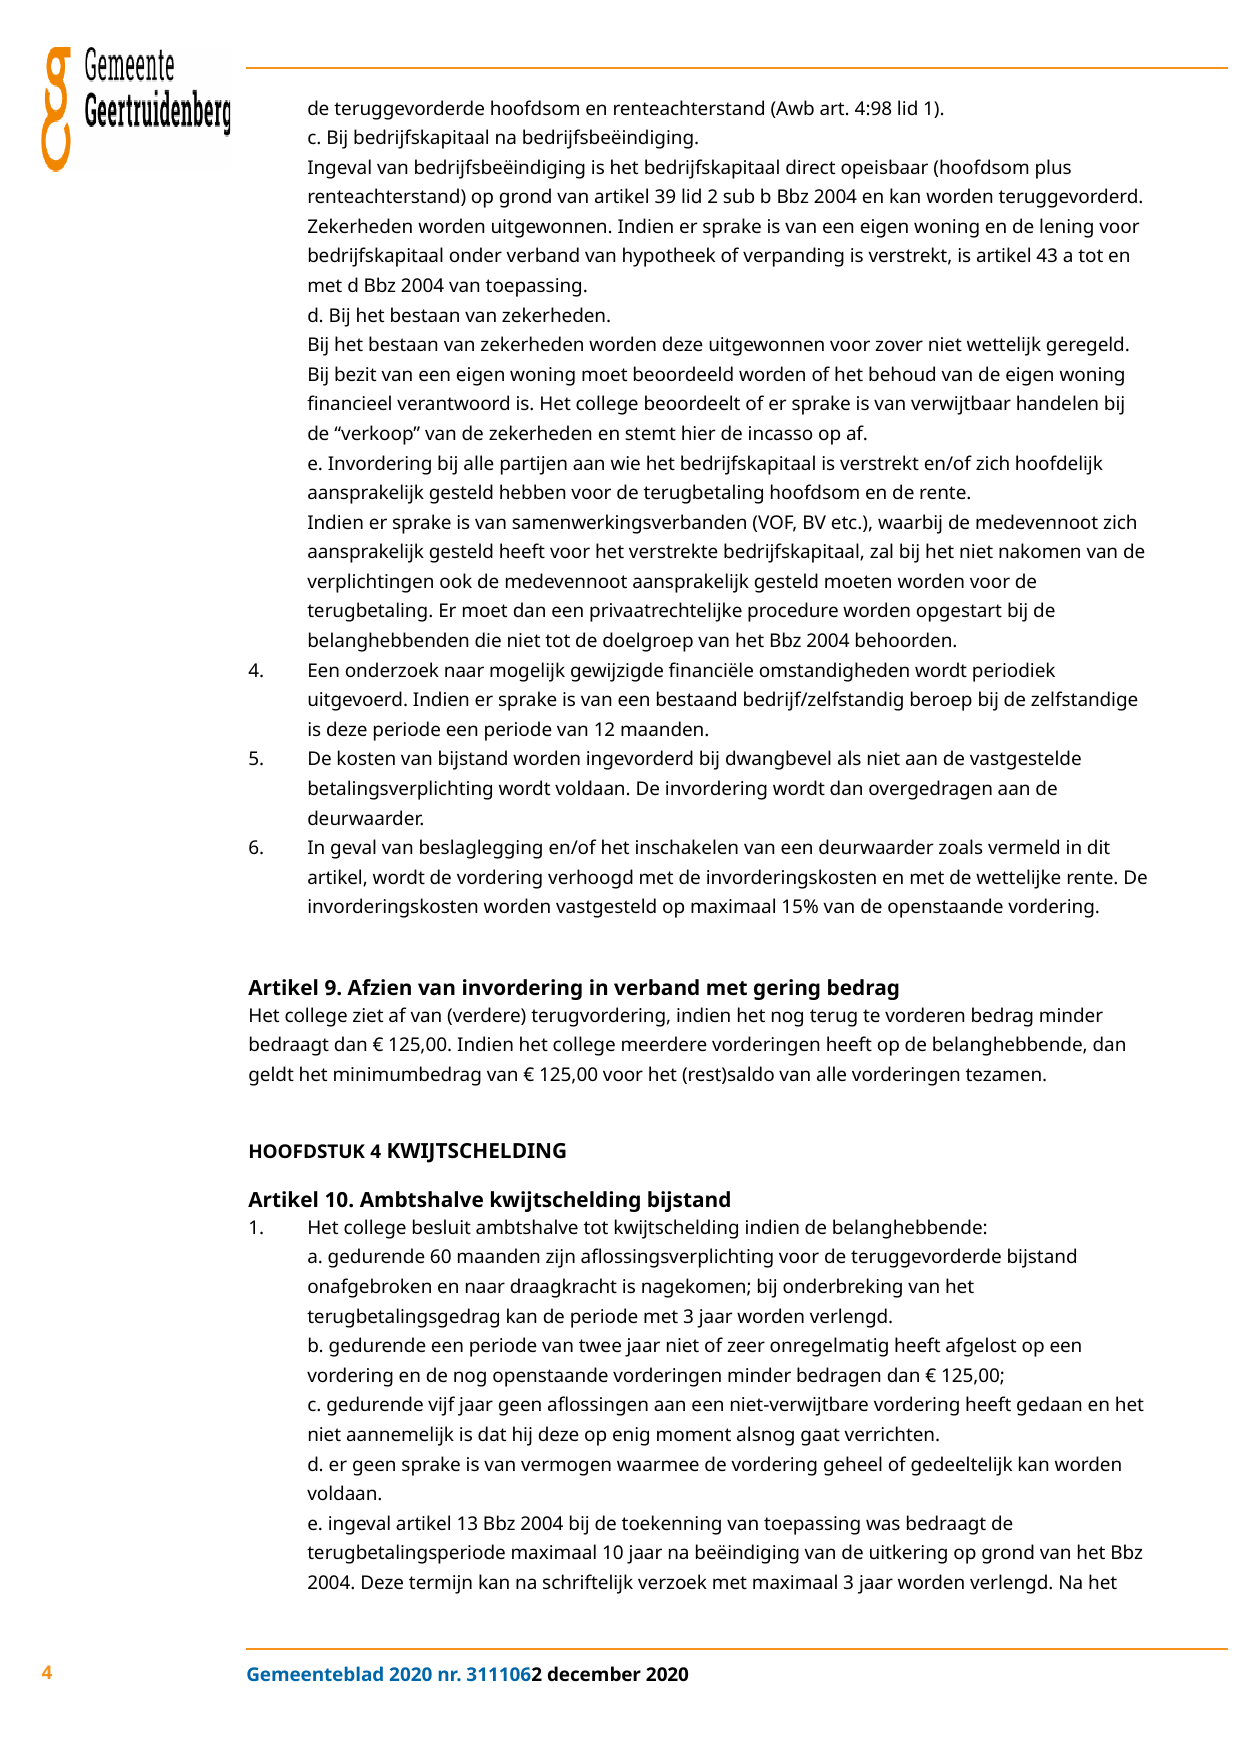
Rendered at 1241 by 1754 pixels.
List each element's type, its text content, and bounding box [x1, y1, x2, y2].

list Indien er sprake is van samenwerkingsverbanden (VOF, BV etc.), waarbij de medevennoot zich aansprakelijk gesteld heeft voor het verstrekte bedrijfskapitaal, zal bij het niet nakomen van de verplichtingen ook de medevennoot aansprakelijk gesteld moeten worden voor de terugbetaling. Er moet dan een privaatrechtelijke procedure worden opgestart bij de belanghebbenden die niet tot de doelgroep van het Bbz 2004 behoorden. [248, 509, 1152, 653]
list In geval van beslaglegging en/of het inschakelen van een deurwaarder zoals vermeld in dit artikel, wordt de vordering verhoogd met de invorderingskosten en met de wettelijke rente. De invorderingskosten worden vastgesteld op maximaal 15% van de openstaande vordering. [248, 834, 1152, 919]
list e. ingeval artikel 13 Bbz 2004 bij de toekenning van toepassing was bedraagt de terugbetalingsperiode maximaal 10 jaar na beëindiging van de uitkering op grond van het Bbz 2004. Deze termijn kan na schriftelijk verzoek met maximaal 3 jaar worden verlengd. Na het [248, 1510, 1152, 1595]
list de teruggevorderde hoofdsom en renteachterstand (Awb art. 4:98 lid 1). [248, 95, 1152, 121]
text HOOFDSTUK 4 KWIJTSCHELDING [248, 1136, 1152, 1165]
list Bij het bestaan van zekerheden worden deze uitgewonnen voor zover niet wettelijk geregeld. Bij bezit van een eigen woning moet beoordeeld worden of het behoud van de eigen woning financieel verantwoord is. Het college beoordeelt of er sprake is van verwijtbaar handelen bij de “verkoop” van de zekerheden en stemt hier de incasso op af. [248, 331, 1152, 446]
list d. Bij het bestaan van zekerheden. [248, 302, 1152, 328]
list Een onderzoek naar mogelijk gewijzigde financiële omstandigheden wordt periodiek uitgevoerd. Indien er sprake is van een bestaand bedrijf/zelfstandig beroep bij de zelfstandige is deze periode een periode van 12 maanden. [248, 657, 1152, 742]
list c. gedurende vijf jaar geen aflossingen aan een niet-verwijtbare vordering heeft gedaan en het niet aannemelijk is dat hij deze op enig moment alsnog gaat verrichten. [248, 1392, 1152, 1447]
picture [41, 47, 231, 172]
list b. gedurende een periode van twee jaar niet of zeer onregelmatig heeft afgelost op een vordering en de nog openstaande vorderingen minder bedragen dan € 125,00; [248, 1332, 1152, 1388]
text Artikel 9. Afzien van invordering in verband met gering bedrag [248, 973, 1152, 1002]
list c. Bij bedrijfskapitaal na bedrijfsbeëindiging. [248, 124, 1152, 150]
text Artikel 10. Ambtshalve kwijtschelding bijstand [248, 1186, 1152, 1214]
list Ingeval van bedrijfsbeëindiging is het bedrijfskapitaal direct opeisbaar (hoofdsom plus renteachterstand) op grond van artikel 39 lid 2 sub b Bbz 2004 en kan worden teruggevorderd. Zekerheden worden uitgewonnen. Indien er sprake is van een eigen woning en de lening voor bedrijfskapitaal onder verband van hypotheek of verpanding is verstrekt, is artikel 43 a tot en met d Bbz 2004 van toepassing. [248, 154, 1152, 298]
text Het college ziet af van (verdere) terugvordering, indien het nog terug te vorderen bedrag minder bedraagt dan € 125,00. Indien het college meerdere vorderingen heeft op de belanghebbende, dan geldt het minimumbedrag van € 125,00 voor het (rest)saldo van alle vorderingen tezamen. [248, 1002, 1152, 1087]
list e. Invordering bij alle partijen aan wie het bedrijfskapitaal is verstrekt en/of zich hoofdelijk aansprakelijk gesteld hebben voor de terugbetaling hoofdsom en de rente. [248, 450, 1152, 505]
list d. er geen sprake is van vermogen waarmee de vordering geheel of gedeeltelijk kan worden voldaan. [248, 1451, 1152, 1506]
list De kosten van bijstand worden ingevorderd bij dwangbevel als niet aan de vastgestelde betalingsverplichting wordt voldaan. De invordering wordt dan overgedragen aan de deurwaarder. [248, 746, 1152, 831]
list a. gedurende 60 maanden zijn aflossingsverplichting voor de teruggevorderde bijstand onafgebroken en naar draagkracht is nagekomen; bij onderbreking van het terugbetalingsgedrag kan de periode met 3 jaar worden verlengd. [248, 1244, 1152, 1328]
list Het college besluit ambtshalve tot kwijtschelding indien de belanghebbende: [248, 1214, 1152, 1240]
